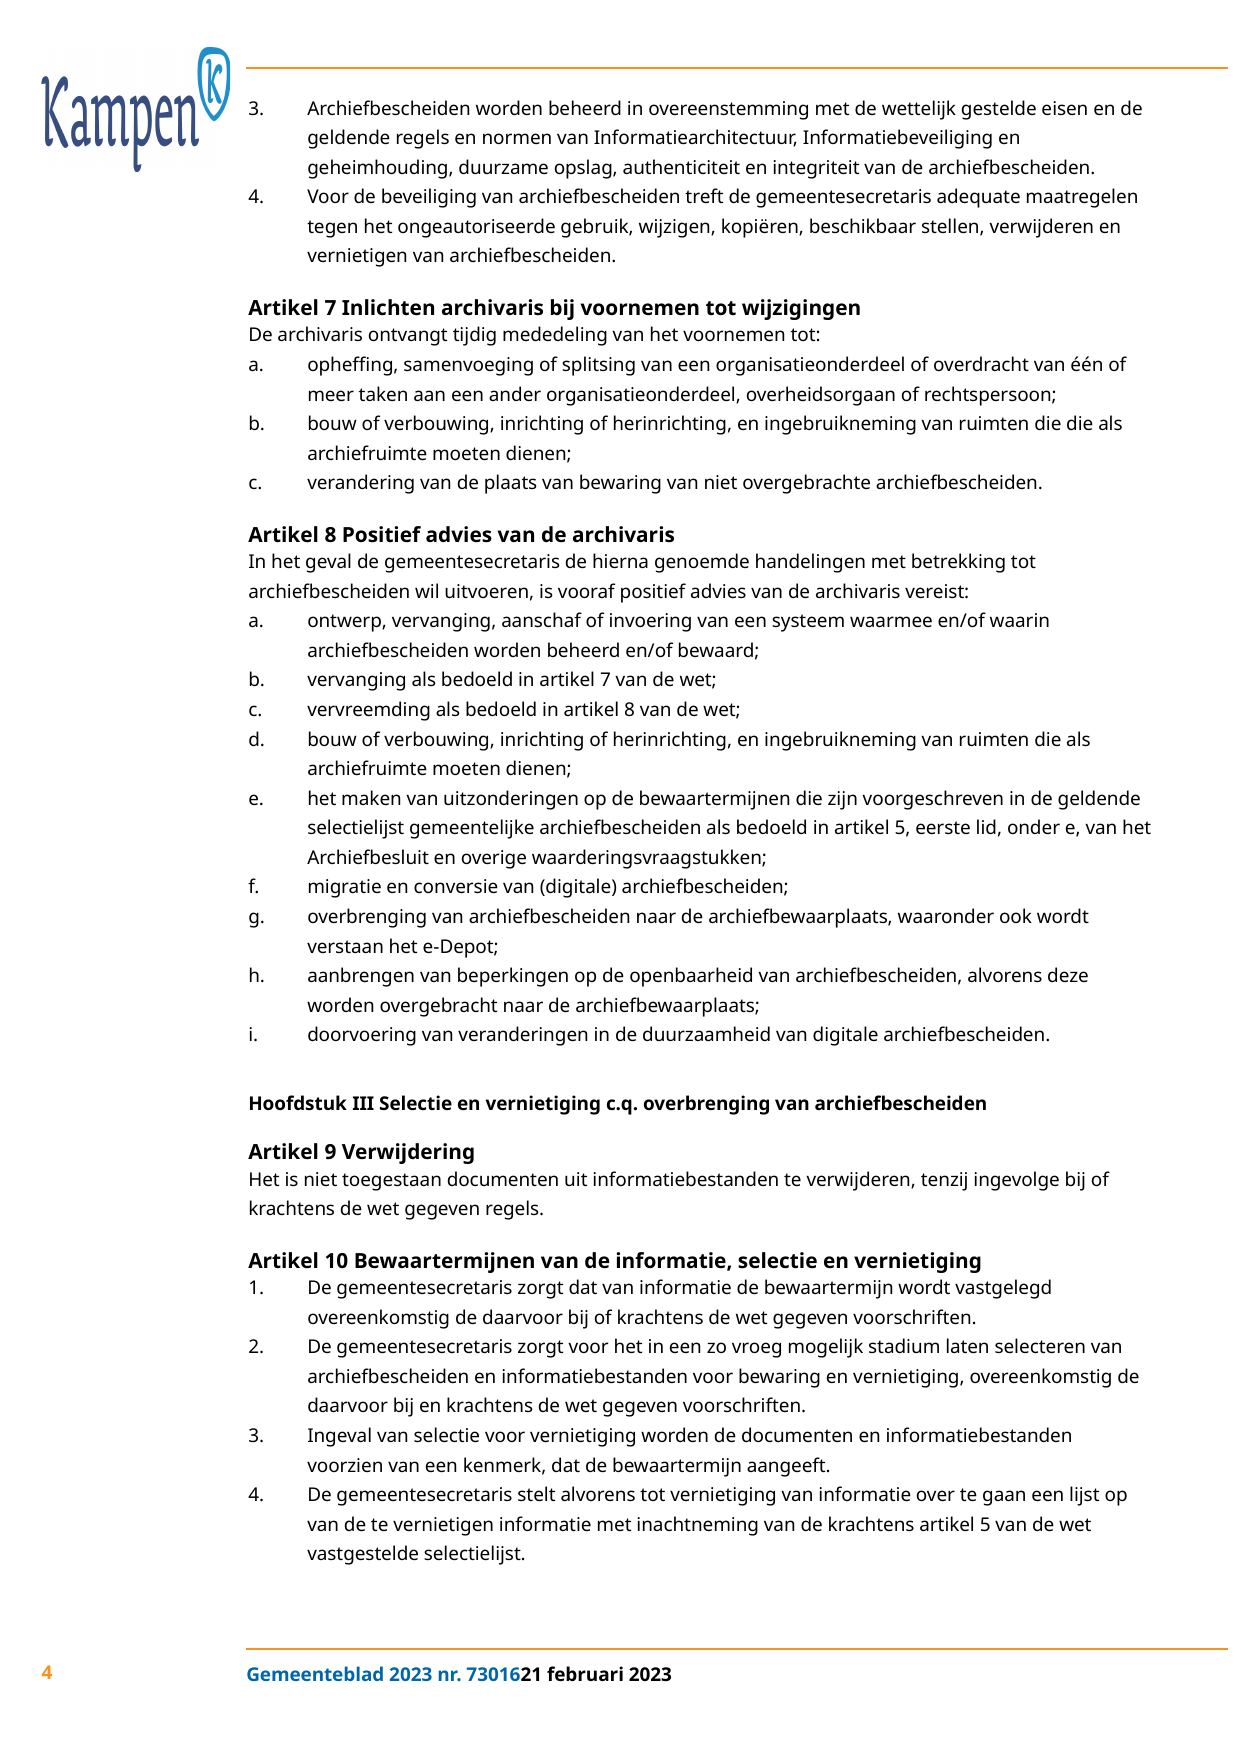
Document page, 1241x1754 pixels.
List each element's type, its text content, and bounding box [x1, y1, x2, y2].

list De gemeentesecretaris zorgt voor het in een zo vroeg mogelijk stadium laten selecteren van archiefbescheiden en informatiebestanden voor bewaring en vernietiging, overeenkomstig de daarvoor bij en krachtens de wet gegeven voorschriften. [248, 1333, 1152, 1418]
list opheffing, samenvoeging of splitsing van een organisatieonderdeel of overdracht van één of meer taken aan een ander organisatieonderdeel, overheidsorgaan of rechtspersoon; [248, 351, 1152, 406]
list ontwerp, vervanging, aanschaf of invoering van een systeem waarmee en/of waarin archiefbescheiden worden beheerd en/of bewaard; [248, 607, 1152, 663]
text In het geval de gemeentesecretaris de hierna genoemde handelingen met betrekking tot archiefbescheiden wil uitvoeren, is vooraf positief advies van de archivaris vereist: [248, 548, 1152, 604]
text Artikel 9 Verwijdering [248, 1137, 1152, 1166]
list aanbrengen van beperkingen op de openbaarheid van archiefbescheiden, alvorens deze worden overgebracht naar de archiefbewaarplaats; [248, 962, 1152, 1018]
list vervanging als bedoeld in artikel 7 van de wet; [248, 667, 1152, 692]
list Voor de beveiliging van archiefbescheiden treft de gemeentesecretaris adequate maatregelen tegen het ongeautoriseerde gebruik, wijzigen, kopiëren, beschikbaar stellen, verwijderen en vernietigen van archiefbescheiden. [248, 183, 1152, 268]
list bouw of verbouwing, inrichting of herinrichting, en ingebruikneming van ruimten die als archiefruimte moeten dienen; [248, 726, 1152, 781]
text Hoofdstuk III Selectie en vernietiging c.q. overbrenging van archiefbescheiden [248, 1088, 1152, 1117]
picture [41, 47, 231, 172]
list verandering van de plaats van bewaring van niet overgebrachte archiefbescheiden. [248, 469, 1152, 495]
list Ingeval van selectie voor vernietiging worden de documenten en informatiebestanden voorzien van een kenmerk, dat de bewaartermijn aangeeft. [248, 1422, 1152, 1477]
list het maken van uitzonderingen op de bewaartermijnen die zijn voorgeschreven in de geldende selectielijst gemeentelijke archiefbescheiden als bedoeld in artikel 5, eerste lid, onder e, van het Archiefbesluit en overige waarderingsvraagstukken; [248, 785, 1152, 870]
text Artikel 10 Bewaartermijnen van de informatie, selectie en vernietiging [248, 1246, 1152, 1274]
text Artikel 7 Inlichten archivaris bij voornemen tot wijzigingen [248, 293, 1152, 322]
list overbrenging van archiefbescheiden naar de archiefbewaarplaats, waaronder ook wordt verstaan het e-Depot; [248, 903, 1152, 959]
list Archiefbescheiden worden beheerd in overeenstemming met de wettelijk gestelde eisen en de geldende regels en normen van Informatiearchitectuur, Informatiebeveiliging en geheimhouding, duurzame opslag, authenticiteit en integriteit van de archiefbescheiden. [248, 95, 1152, 180]
list doorvoering van veranderingen in de duurzaamheid van digitale archiefbescheiden. [248, 1022, 1152, 1047]
list De gemeentesecretaris zorgt dat van informatie de bewaartermijn wordt vastgelegd overeenkomstig de daarvoor bij of krachtens de wet gegeven voorschriften. [248, 1274, 1152, 1329]
text De archivaris ontvangt tijdig mededeling van het voornemen tot: [248, 322, 1152, 347]
text Artikel 8 Positief advies van de archivaris [248, 520, 1152, 548]
list De gemeentesecretaris stelt alvorens tot vernietiging van informatie over te gaan een lijst op van de te vernietigen informatie met inachtneming van de krachtens artikel 5 van de wet vastgestelde selectielijst. [248, 1481, 1152, 1566]
list migratie en conversie van (digitale) archiefbescheiden; [248, 874, 1152, 899]
list vervreemding als bedoeld in artikel 8 van de wet; [248, 696, 1152, 722]
list bouw of verbouwing, inrichting of herinrichting, en ingebruikneming van ruimten die die als archiefruimte moeten dienen; [248, 410, 1152, 466]
text Het is niet toegestaan documenten uit informatiebestanden te verwijderen, tenzij ingevolge bij of krachtens de wet gegeven regels. [248, 1166, 1152, 1221]
